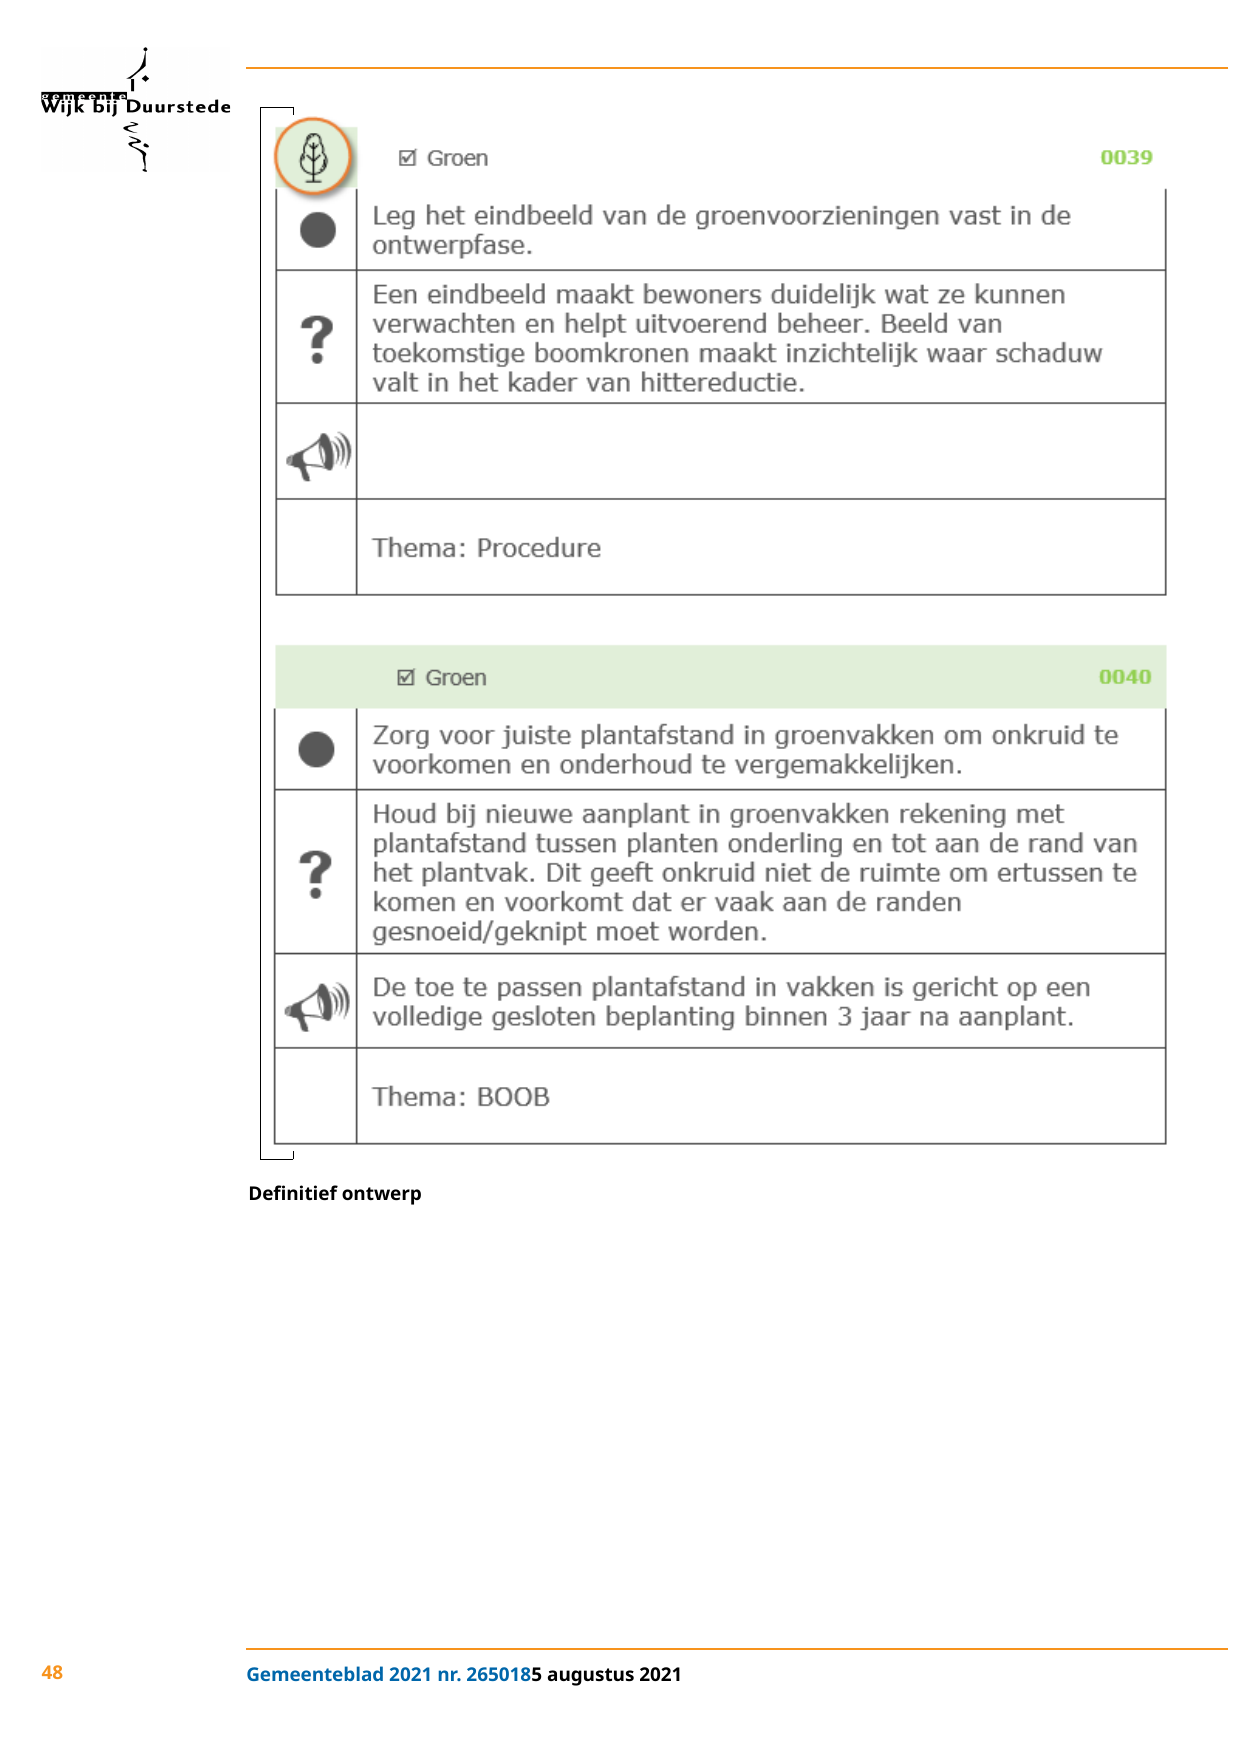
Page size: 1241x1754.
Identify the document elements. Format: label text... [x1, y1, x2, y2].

picture [268, 115, 1173, 1151]
picture [41, 47, 231, 172]
text Definitief ontwerp [248, 1181, 1152, 1206]
